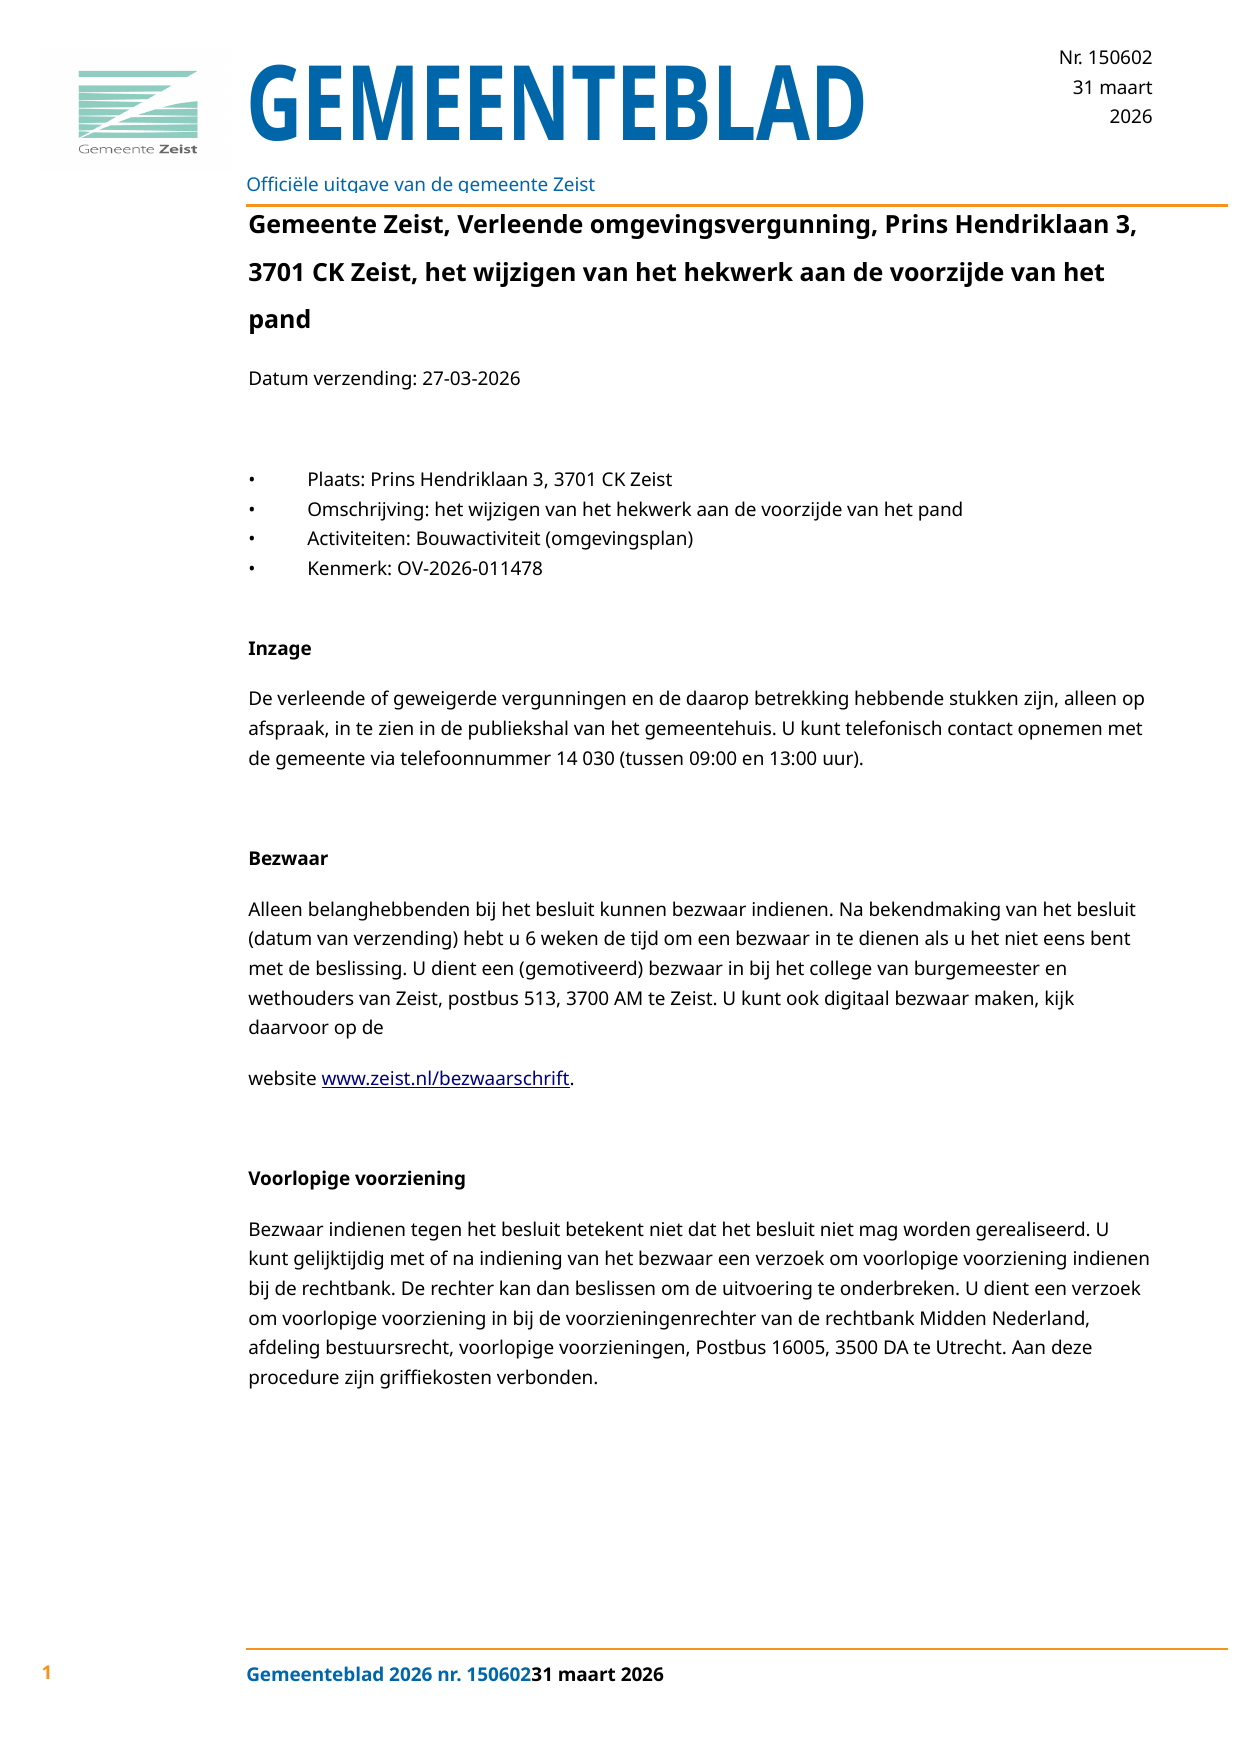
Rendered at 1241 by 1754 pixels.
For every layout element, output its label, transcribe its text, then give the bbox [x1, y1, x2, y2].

text Bezwaar [248, 846, 1152, 871]
text Gemeente Zeist, Verleende omgevingsvergunning, Prins Hendriklaan 3, 3701 CK Zeist, het wijzigen van het hekwerk aan de voorzijde van het pand [248, 207, 1152, 336]
picture [41, 47, 231, 172]
text Inzage [248, 635, 1152, 661]
text De verleende of geweigerde vergunningen en de daarop betrekking hebbende stukken zijn, alleen op afspraak, in te zien in de publiekshal van het gemeentehuis. U kunt telefonisch contact opnemen met de gemeente via telefoonnummer 14 030 (tussen 09:00 en 13:00 uur). [248, 686, 1152, 770]
list Plaats: Prins Hendriklaan 3, 3701 CK Zeist [248, 466, 1152, 492]
text Bezwaar indienen tegen het besluit betekent niet dat het besluit niet mag worden gerealiseerd. U kunt gelijktijdig met of na indiening van het bezwaar een verzoek om voorlopige voorziening indienen bij de rechtbank. De rechter kan dan beslissen om de uitvoering te onderbreken. U dient een verzoek om voorlopige voorziening in bij de voorzieningenrechter van de rechtbank Midden Nederland, afdeling bestuursrecht, voorlopige voorzieningen, Postbus 16005, 3500 DA te Utrecht. Aan deze procedure zijn griffiekosten verbonden. [248, 1216, 1152, 1389]
list Omschrijving: het wijzigen van het hekwerk aan de voorzijde van het pand [248, 496, 1152, 522]
text website www.zeist.nl/bezwaarschrift. [248, 1065, 1152, 1090]
list Activiteiten: Bouwactiviteit (omgevingsplan) [248, 526, 1152, 551]
text Datum verzending: 27-03-2026 [248, 366, 1152, 391]
list Kenmerk: OV-2026-011478 [248, 555, 1152, 581]
text Alleen belanghebbenden bij het besluit kunnen bezwaar indienen. Na bekendmaking van het besluit (datum van verzending) hebt u 6 weken de tijd om een bezwaar in te dienen als u het niet eens bent met de beslissing. U dient een (gemotiveerd) bezwaar in bij het college van burgemeester en wethouders van Zeist, postbus 513, 3700 AM te Zeist. U kunt ook digitaal bezwaar maken, kijk daarvoor op de [248, 896, 1152, 1040]
text Voorlopige voorziening [248, 1166, 1152, 1191]
